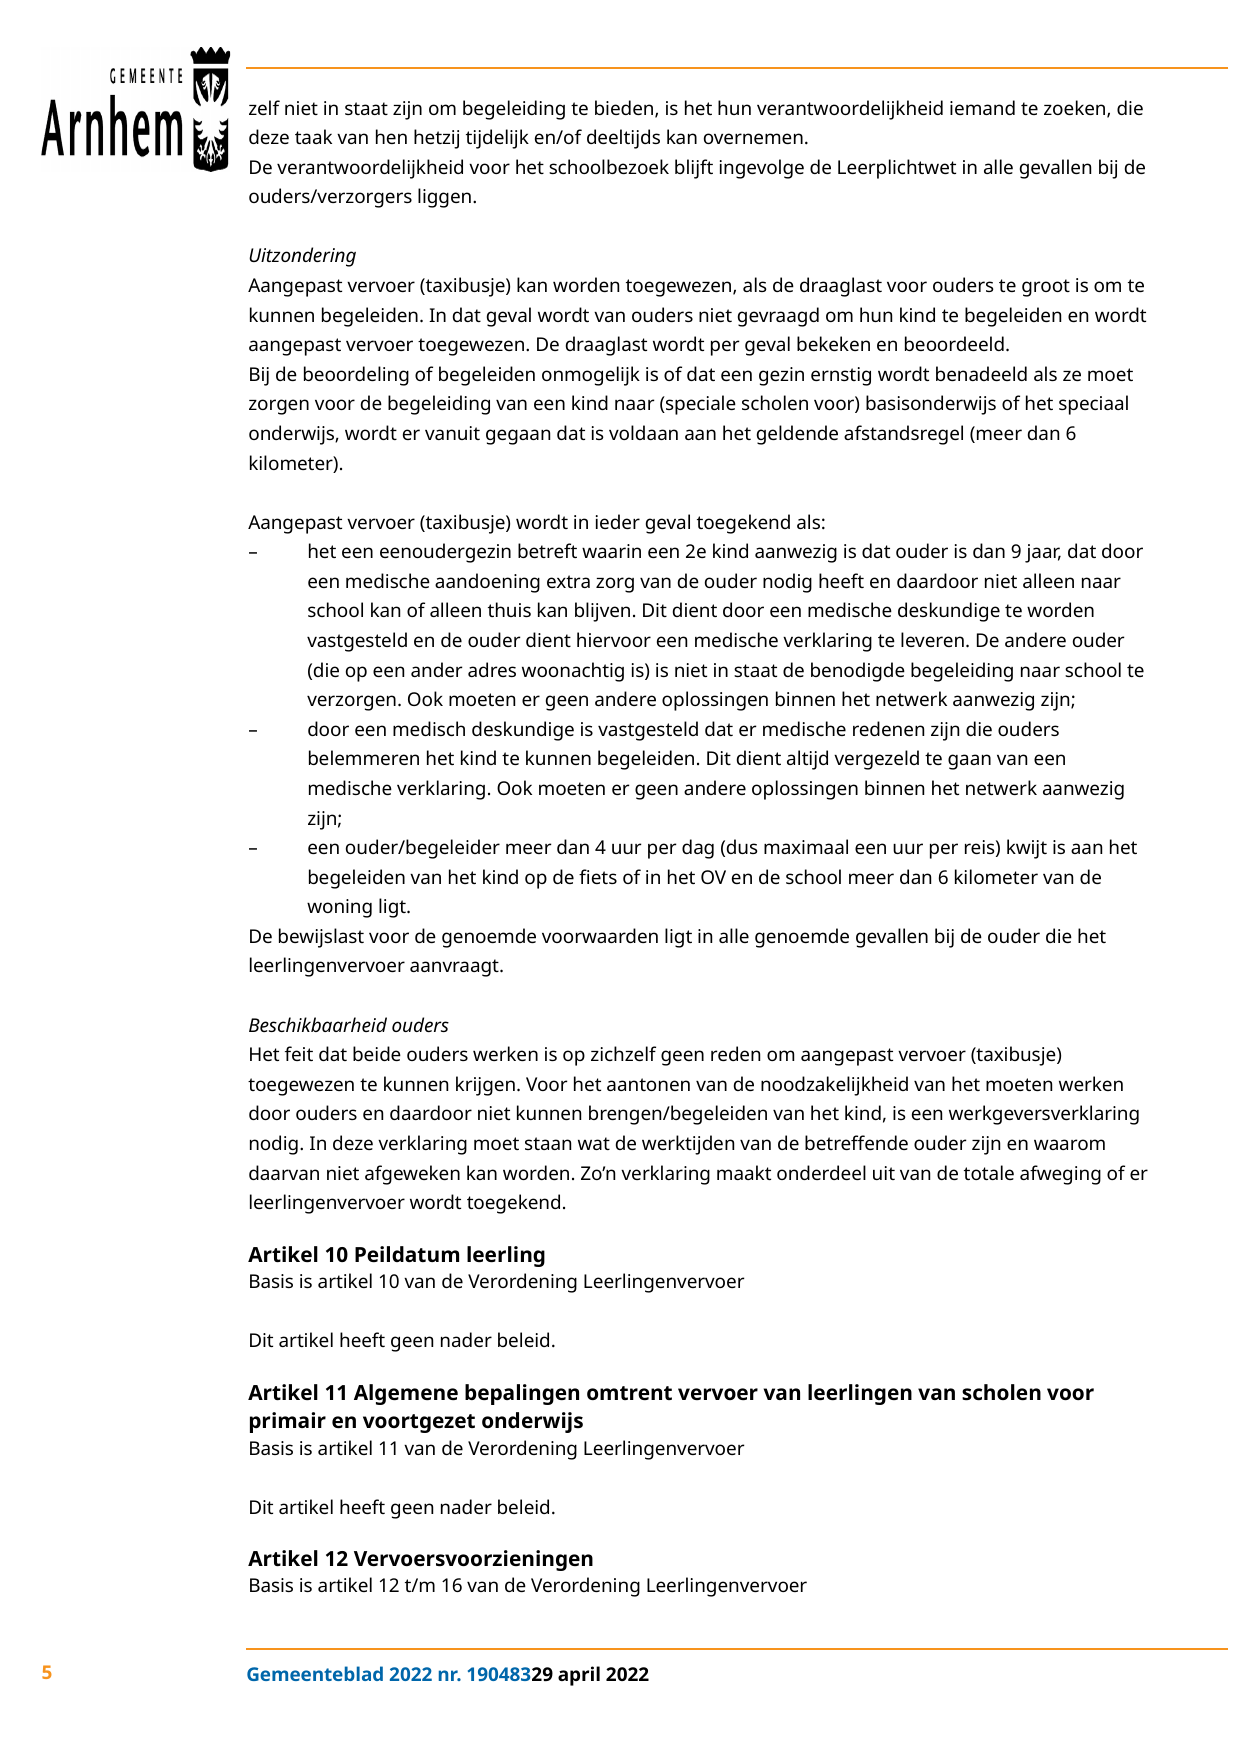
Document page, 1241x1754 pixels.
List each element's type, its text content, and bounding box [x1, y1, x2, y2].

text De verantwoordelijkheid voor het schoolbezoek blijft ingevolge de Leerplichtwet in alle gevallen bij de ouders/verzorgers liggen. [248, 154, 1152, 209]
text Dit artikel heeft geen nader beleid. [248, 1494, 1152, 1519]
text Basis is artikel 11 van de Verordening Leerlingenvervoer [248, 1435, 1152, 1460]
text Artikel 11 Algemene bepalingen omtrent vervoer van leerlingen van scholen voor primair en voortgezet onderwijs [248, 1378, 1152, 1435]
list het een eenoudergezin betreft waarin een 2e kind aanwezig is dat ouder is dan 9 jaar, dat door een medische aandoening extra zorg van de ouder nodig heeft en daardoor niet alleen naar school kan of alleen thuis kan blijven. Dit dient door een medische deskundige te worden vastgesteld en de ouder dient hiervoor een medische verklaring te leveren. De andere ouder (die op een ander adres woonachtig is) is niet in staat de benodigde begeleiding naar school te verzorgen. Ook moeten er geen andere oplossingen binnen het netwerk aanwezig zijn; [248, 538, 1152, 712]
text Basis is artikel 10 van de Verordening Leerlingenvervoer [248, 1268, 1152, 1294]
text Beschikbaarheid ouders [248, 1012, 1152, 1038]
text De bewijslast voor de genoemde voorwaarden ligt in alle genoemde gevallen bij de ouder die het leerlingenvervoer aanvraagt. [248, 923, 1152, 978]
text Artikel 12 Vervoersvoorzieningen [248, 1544, 1152, 1573]
text Aangepast vervoer (taxibusje) wordt in ieder geval toegekend als: [248, 509, 1152, 535]
text zelf niet in staat zijn om begeleiding te bieden, is het hun verantwoordelijkheid iemand te zoeken, die deze taak van hen hetzij tijdelijk en/of deeltijds kan overnemen. [248, 95, 1152, 150]
text Het feit dat beide ouders werken is op zichzelf geen reden om aangepast vervoer (taxibusje) toegewezen te kunnen krijgen. Voor het aantonen van de noodzakelijkheid van het moeten werken door ouders en daardoor niet kunnen brengen/begeleiden van het kind, is een werkgeversverklaring nodig. In deze verklaring moet staan wat de werktijden van de betreffende ouder zijn en waarom daarvan niet afgeweken kan worden. Zo’n verklaring maakt onderdeel uit van de totale afweging of er leerlingenvervoer wordt toegekend. [248, 1041, 1152, 1215]
text Uitzondering [248, 243, 1152, 268]
list door een medisch deskundige is vastgesteld dat er medische redenen zijn die ouders belemmeren het kind te kunnen begeleiden. Dit dient altijd vergezeld te gaan van een medische verklaring. Ook moeten er geen andere oplossingen binnen het netwerk aanwezig zijn; [248, 716, 1152, 831]
text Aangepast vervoer (taxibusje) kan worden toegewezen, als de draaglast voor ouders te groot is om te kunnen begeleiden. In dat geval wordt van ouders niet gevraagd om hun kind te begeleiden en wordt aangepast vervoer toegewezen. De draaglast wordt per geval bekeken en beoordeeld. [248, 272, 1152, 357]
text Artikel 10 Peildatum leerling [248, 1240, 1152, 1268]
text Bij de beoordeling of begeleiden onmogelijk is of dat een gezin ernstig wordt benadeeld als ze moet zorgen voor de begeleiding van een kind naar (speciale scholen voor) basisonderwijs of het speciaal onderwijs, wordt er vanuit gegaan dat is voldaan aan het geldende afstandsregel (meer dan 6 kilometer). [248, 361, 1152, 476]
picture [41, 47, 231, 172]
text Basis is artikel 12 t/m 16 van de Verordening Leerlingenvervoer [248, 1573, 1152, 1598]
list een ouder/begeleider meer dan 4 uur per dag (dus maximaal een uur per reis) kwijt is aan het begeleiden van het kind op de fiets of in het OV en de school meer dan 6 kilometer van de woning ligt. [248, 834, 1152, 919]
text Dit artikel heeft geen nader beleid. [248, 1327, 1152, 1353]
